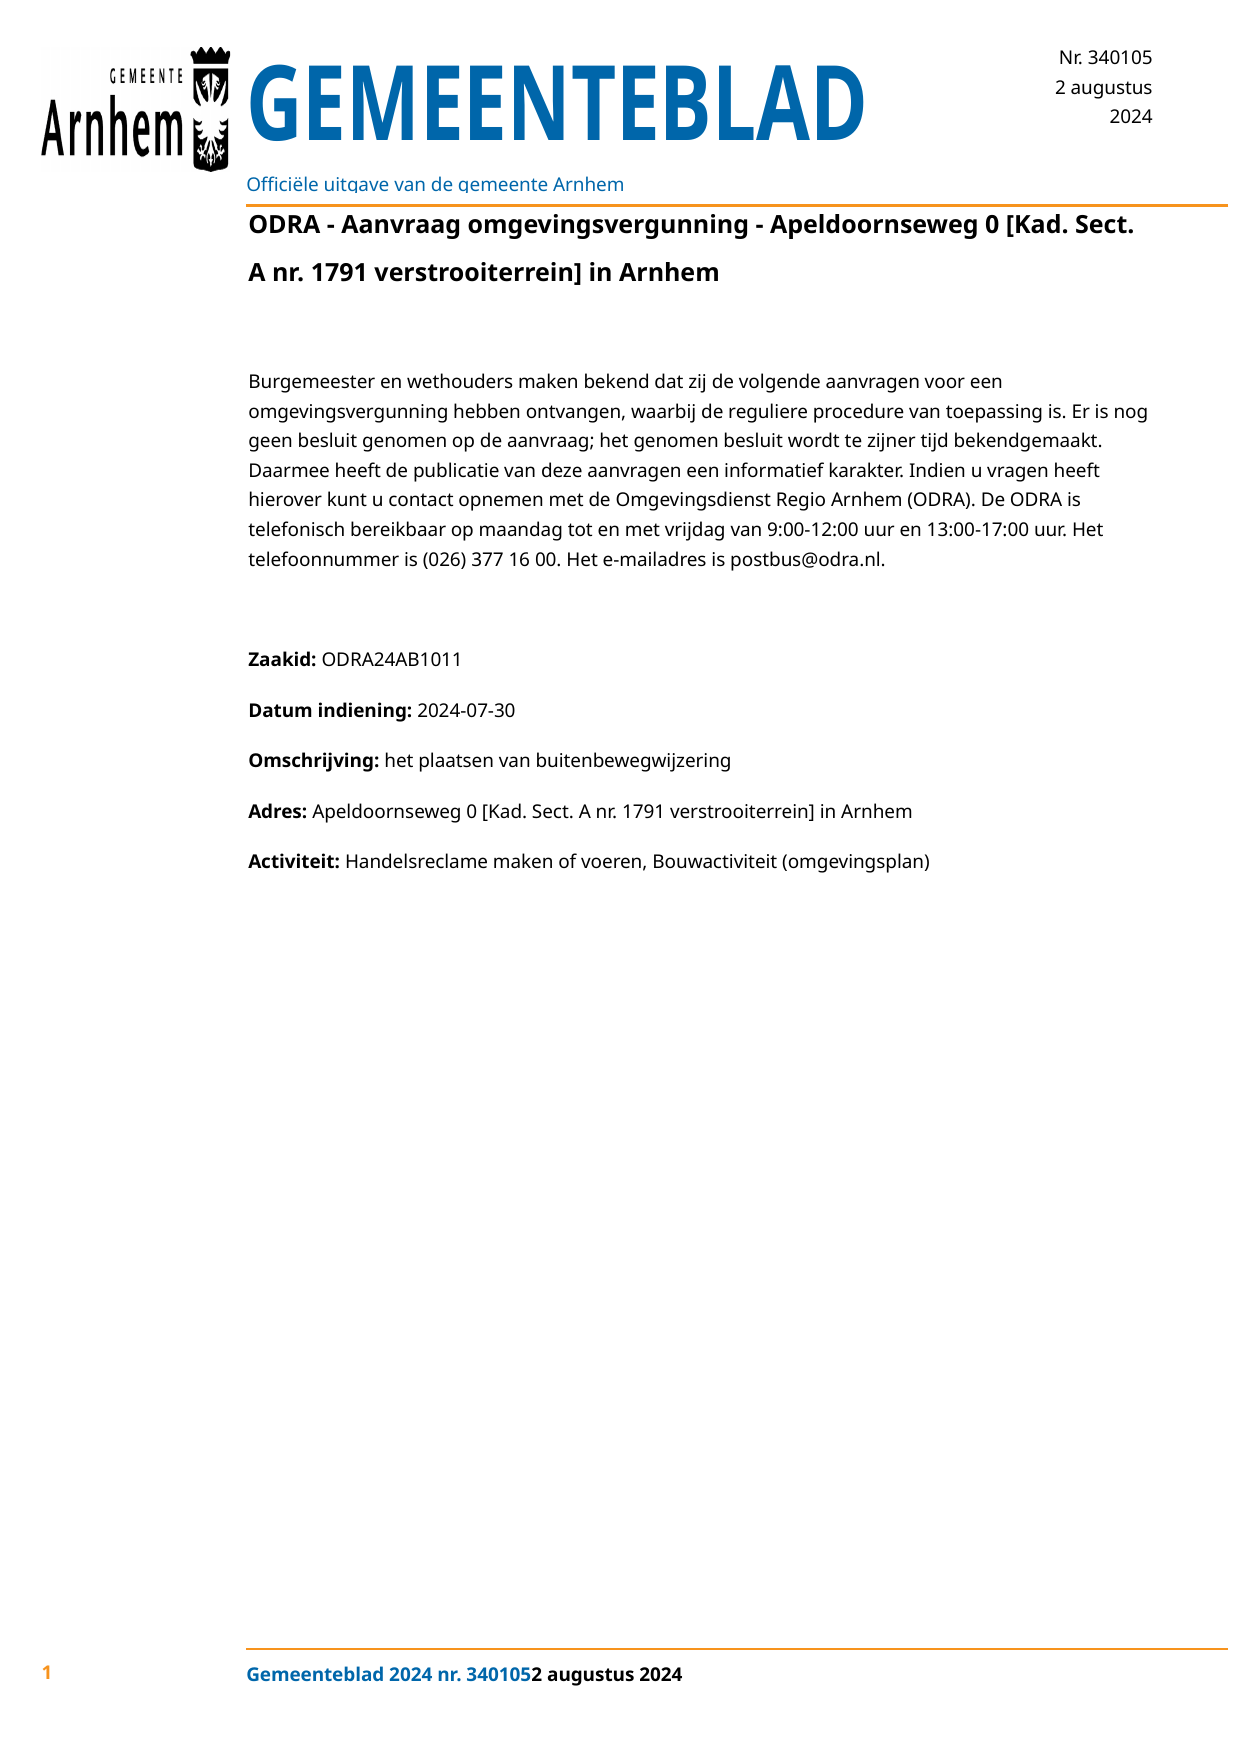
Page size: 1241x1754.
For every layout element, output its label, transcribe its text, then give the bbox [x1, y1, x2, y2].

text Datum indiening: 2024-07-30 [248, 697, 1152, 723]
text Burgemeester en wethouders maken bekend dat zij de volgende aanvragen voor een omgevingsvergunning hebben ontvangen, waarbij de reguliere procedure van toepassing is. Er is nog geen besluit genomen op de aanvraag; het genomen besluit wordt te zijner tijd bekendgemaakt. Daarmee heeft de publicatie van deze aanvragen een informatief karakter. Indien u vragen heeft hierover kunt u contact opnemen met de Omgevingsdienst Regio Arnhem (ODRA). De ODRA is telefonisch bereikbaar op maandag tot en met vrijdag van 9:00-12:00 uur en 13:00-17:00 uur. Het telefoonnummer is (026) 377 16 00. Het e-mailadres is postbus@odra.nl. [248, 368, 1152, 572]
text Activiteit: Handelsreclame maken of voeren, Bouwactiviteit (omgevingsplan) [248, 848, 1152, 874]
text ODRA - Aanvraag omgevingsvergunning - Apeldoornseweg 0 [Kad. Sect. A nr. 1791 verstrooiterrein] in Arnhem [248, 207, 1152, 288]
picture [41, 47, 231, 172]
text Omschrijving: het plaatsen van buitenbewegwijzering [248, 747, 1152, 773]
text Zaakid: ODRA24AB1011 [248, 647, 1152, 672]
text Adres: Apeldoornseweg 0 [Kad. Sect. A nr. 1791 verstrooiterrein] in Arnhem [248, 798, 1152, 824]
